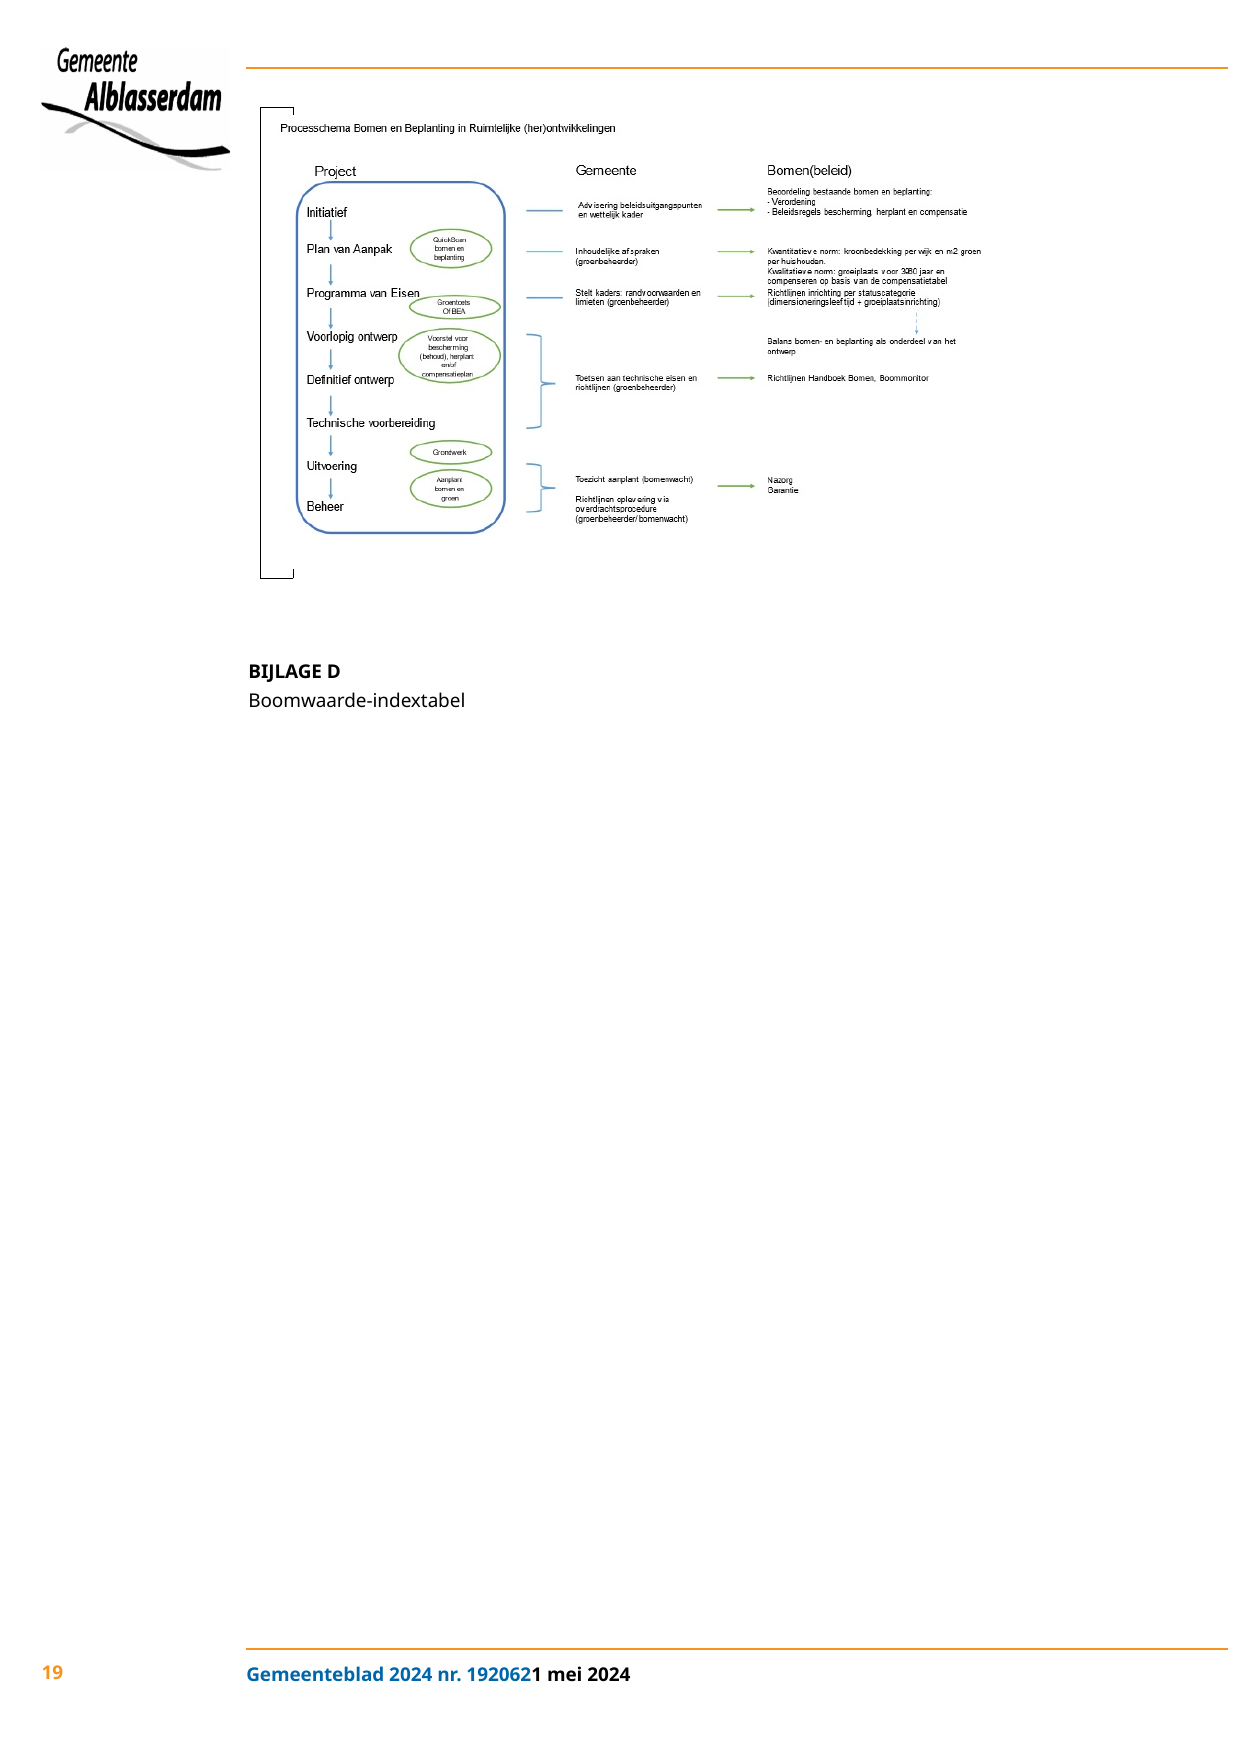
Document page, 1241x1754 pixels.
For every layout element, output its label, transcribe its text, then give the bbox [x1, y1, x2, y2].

text Boomwaarde-indextabel [248, 688, 1152, 713]
picture [41, 47, 231, 172]
picture [268, 115, 1008, 569]
text BIJLAGE D [248, 658, 1152, 684]
